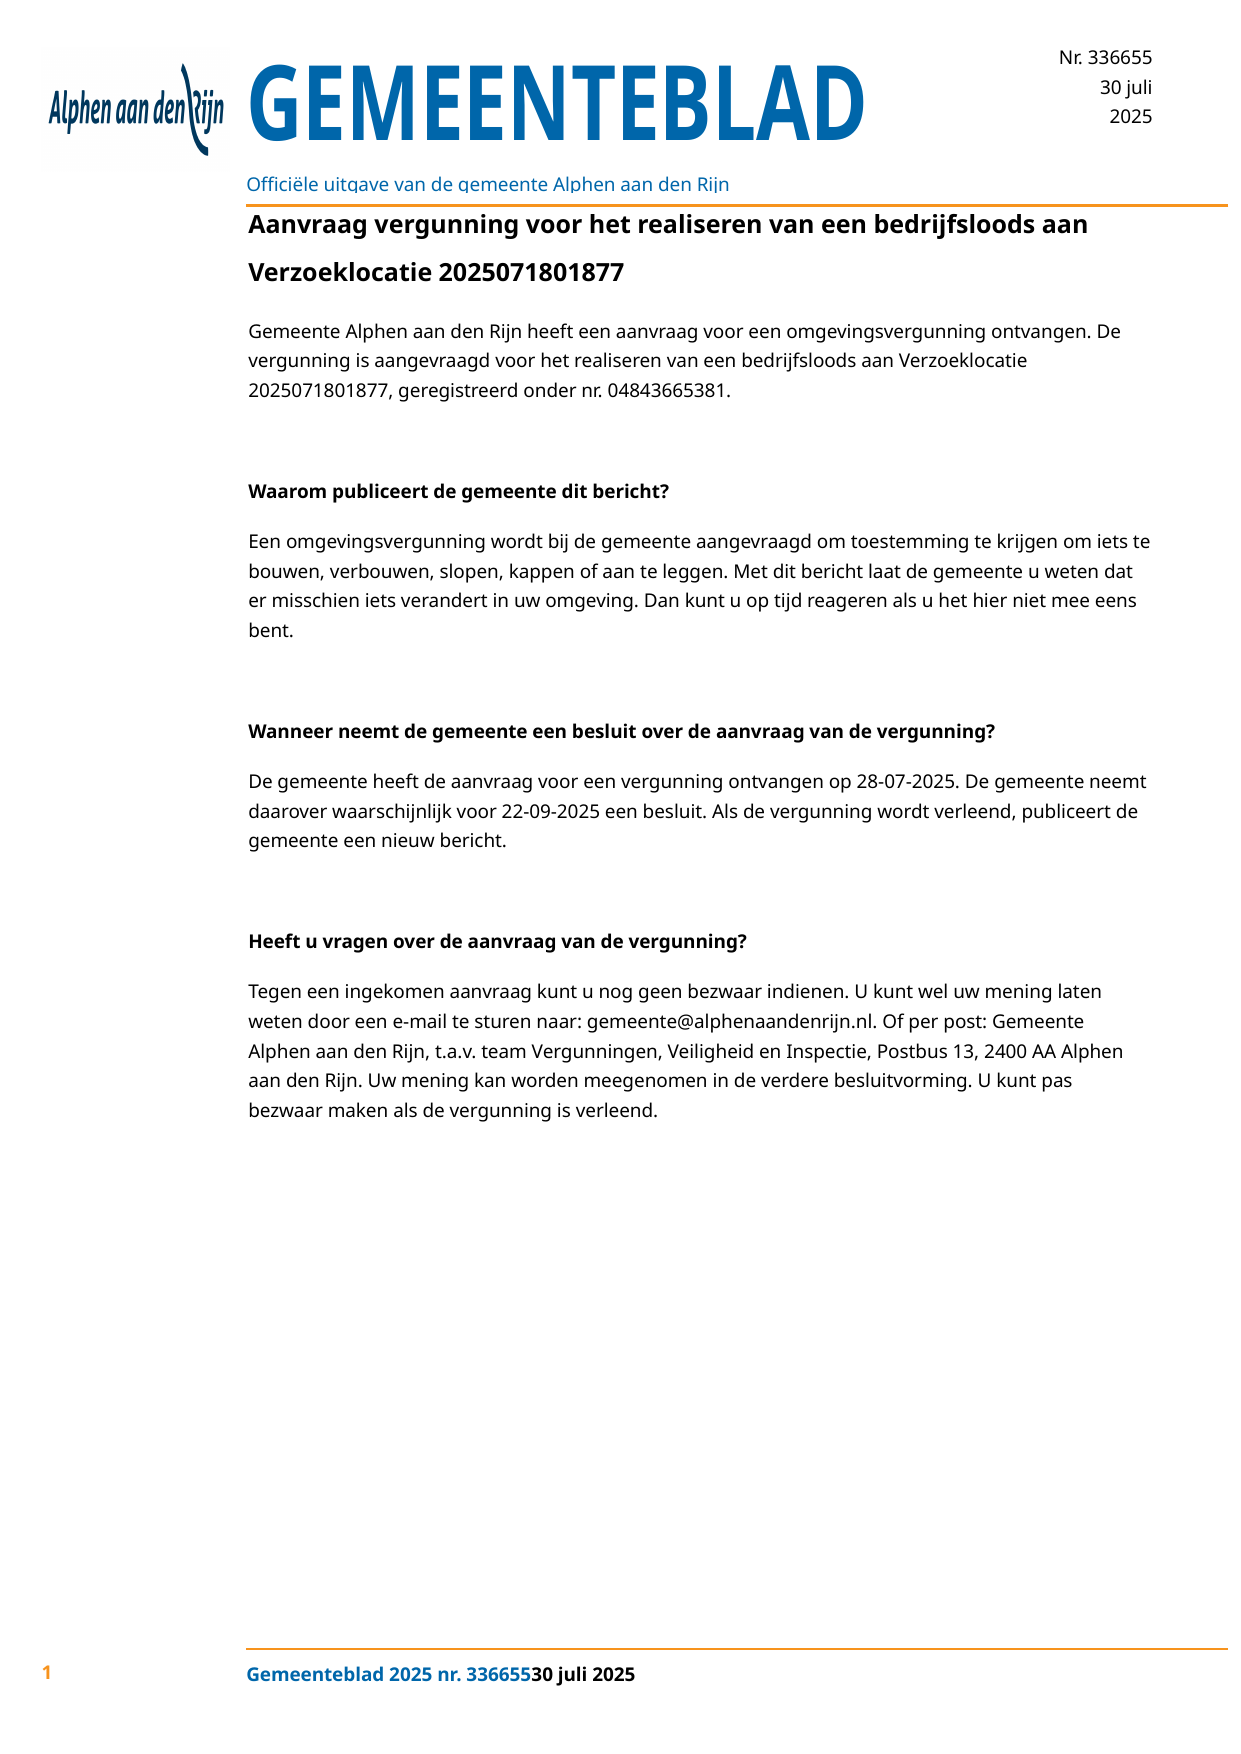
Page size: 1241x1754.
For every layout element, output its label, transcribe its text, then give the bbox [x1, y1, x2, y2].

text Gemeente Alphen aan den Rijn heeft een aanvraag voor een omgevingsvergunning ontvangen. De vergunning is aangevraagd voor het realiseren van een bedrijfsloods aan Verzoeklocatie 2025071801877, geregistreerd onder nr. 04843665381. [248, 318, 1152, 403]
text Tegen een ingekomen aanvraag kunt u nog geen bezwaar indienen. U kunt wel uw mening laten weten door een e-mail te sturen naar: gemeente@alphenaandenrijn.nl. Of per post: Gemeente Alphen aan den Rijn, t.a.v. team Vergunningen, Veiligheid en Inspectie, Postbus 13, 2400 AA Alphen aan den Rijn. Uw mening kan worden meegenomen in de verdere besluitvorming. U kunt pas bezwaar maken als de vergunning is verleend. [248, 979, 1152, 1123]
text Aanvraag vergunning voor het realiseren van een bedrijfsloods aan Verzoeklocatie 2025071801877 [248, 207, 1152, 288]
text De gemeente heeft de aanvraag voor een vergunning ontvangen op 28-07-2025. De gemeente neemt daarover waarschijnlijk voor 22-09-2025 een besluit. Als de vergunning wordt verleend, publiceert de gemeente een nieuw bericht. [248, 768, 1152, 853]
picture [41, 47, 231, 172]
text Wanneer neemt de gemeente een besluit over de aanvraag van de vergunning? [248, 718, 1152, 744]
text Een omgevingsvergunning wordt bij de gemeente aangevraagd om toestemming te krijgen om iets te bouwen, verbouwen, slopen, kappen of aan te leggen. Met dit bericht laat de gemeente u weten dat er misschien iets verandert in uw omgeving. Dan kunt u op tijd reageren als u het hier niet mee eens bent. [248, 528, 1152, 643]
text Waarom publiceert de gemeente dit bericht? [248, 478, 1152, 504]
text Heeft u vragen over de aanvraag van de vergunning? [248, 928, 1152, 954]
